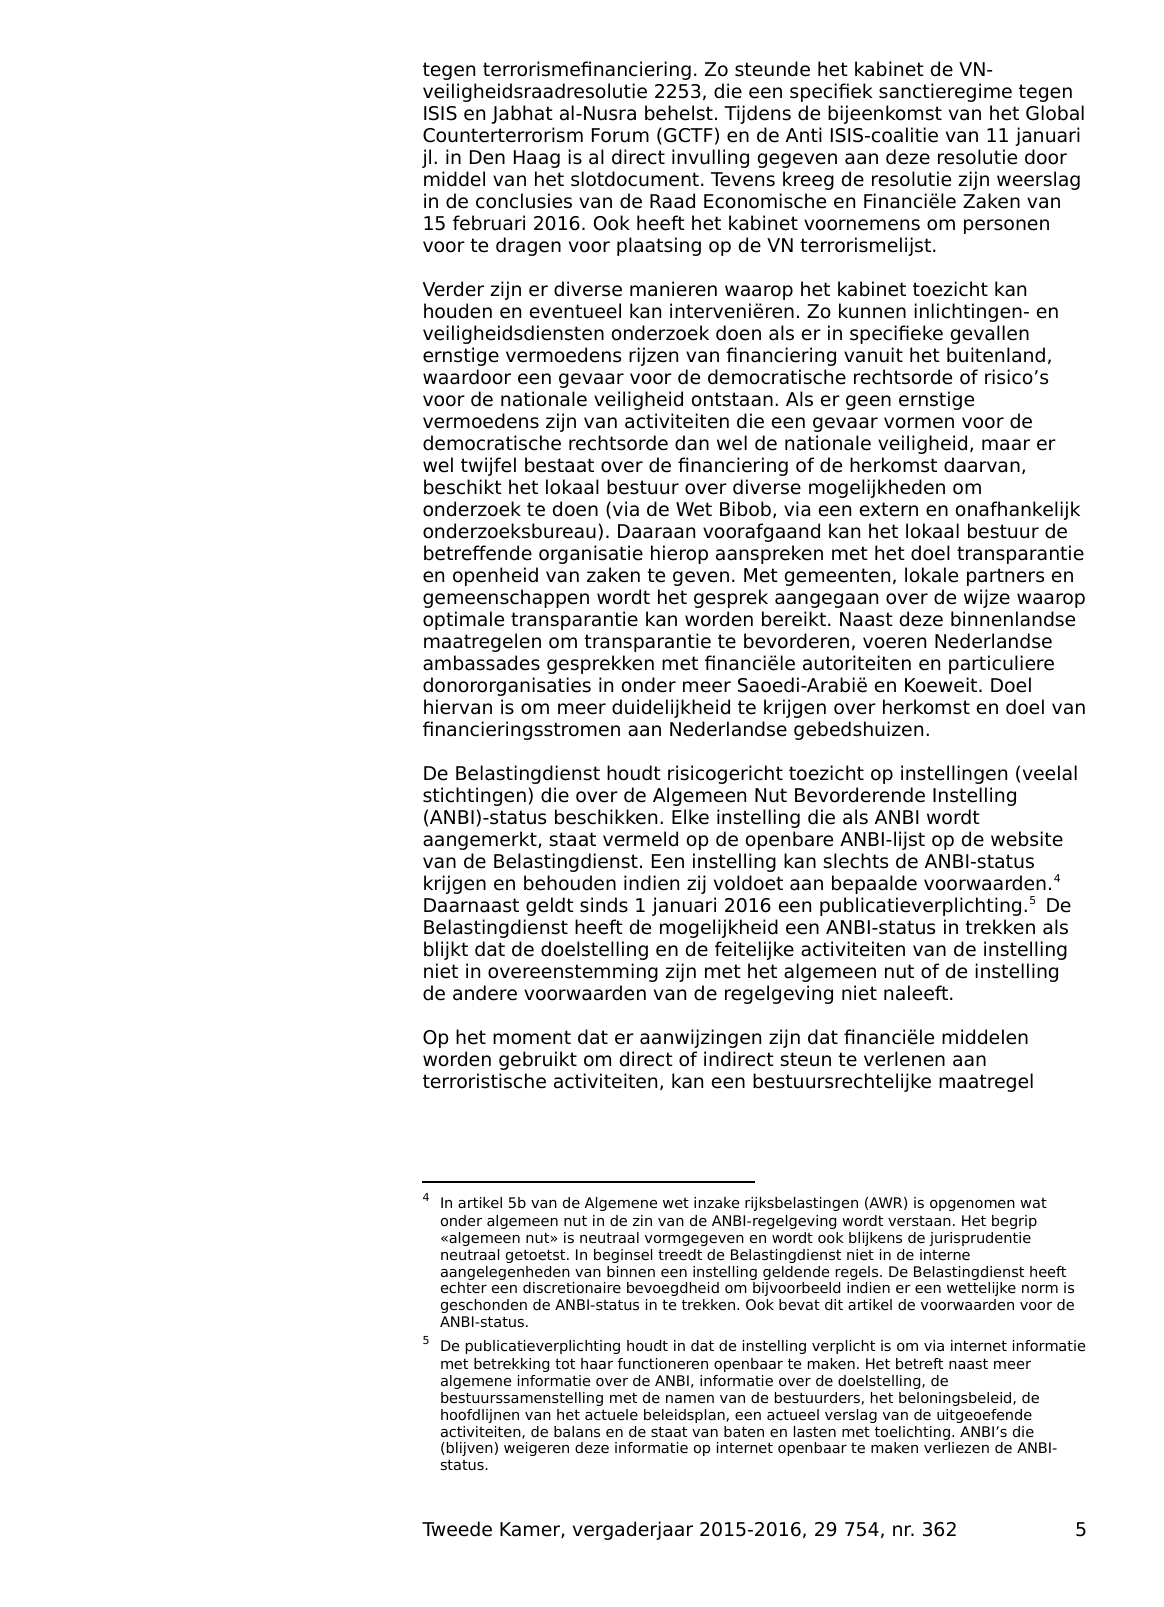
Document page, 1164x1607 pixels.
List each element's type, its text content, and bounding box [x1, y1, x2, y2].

text Op het moment dat er aanwijzingen zijn dat financiële middelen worden gebruikt om direct of indirect steun te verlenen aan terroristische activiteiten, kan een bestuursrechtelijke maatregel [422, 1027, 1087, 1093]
text In artikel 5b van de Algemene wet inzake rijksbelastingen (AWR) is opgenomen wat onder algemeen nut in de zin van de ANBI-regelgeving wordt verstaan. Het begrip «algemeen nut» is neutraal vormgegeven en wordt ook blijkens de jurisprudentie neutraal getoetst. In beginsel treedt de Belastingdienst niet in de interne aangelegenheden van binnen een instelling geldende regels. De Belastingdienst heeft echter een discretionaire bevoegdheid om bijvoorbeeld indien er een wettelijke norm is geschonden de ANBI-status in te trekken. Ook bevat dit artikel de voorwaarden voor de ANBI-status. [422, 1191, 1087, 1331]
text Verder zijn er diverse manieren waarop het kabinet toezicht kan houden en eventueel kan interveniëren. Zo kunnen inlichtingen- en veiligheidsdiensten onderzoek doen als er in specifieke gevallen ernstige vermoedens rijzen van financiering vanuit het buitenland, waardoor een gevaar voor de democratische rechtsorde of risico’s voor de nationale veiligheid ontstaan. Als er geen ernstige vermoedens zijn van activiteiten die een gevaar vormen voor de democratische rechtsorde dan wel de nationale veiligheid, maar er wel twijfel bestaat over de financiering of de herkomst daarvan, beschikt het lokaal bestuur over diverse mogelijkheden om onderzoek te doen (via de Wet Bibob, via een extern en onafhankelijk onderzoeksbureau). Daaraan voorafgaand kan het lokaal bestuur de betreffende organisatie hierop aanspreken met het doel transparantie en openheid van zaken te geven. Met gemeenten, lokale partners en gemeenschappen wordt het gesprek aangegaan over de wijze waarop optimale transparantie kan worden bereikt. Naast deze binnenlandse maatregelen om transparantie te bevorderen, voeren Nederlandse ambassades gesprekken met financiële autoriteiten en particuliere donororganisaties in onder meer Saoedi-Arabië en Koeweit. Doel hiervan is om meer duidelijkheid te krijgen over herkomst en doel van financieringsstromen aan Nederlandse gebedshuizen. [422, 279, 1087, 741]
text De Belastingdienst houdt risicogericht toezicht op instellingen (veelal stichtingen) die over de Algemeen Nut Bevorderende Instelling (ANBI)-status beschikken. Elke instelling die als ANBI wordt aangemerkt, staat vermeld op de openbare ANBI-lijst op de website van de Belastingdienst. Een instelling kan slechts de ANBI-status krijgen en behouden indien zij voldoet aan bepaalde voorwaarden. Daarnaast geldt sinds 1 januari 2016 een publicatieverplichting. De Belastingdienst heeft de mogelijkheid een ANBI-status in trekken als blijkt dat de doelstelling en de feitelijke activiteiten van de instelling niet in overeenstemming zijn met het algemeen nut of de instelling de andere voorwaarden van de regelgeving niet naleeft. [422, 763, 1087, 1004]
text De publicatieverplichting houdt in dat de instelling verplicht is om via internet informatie met betrekking tot haar functioneren openbaar te maken. Het betreft naast meer algemene informatie over de ANBI, informatie over de doelstelling, de bestuurssamenstelling met de namen van de bestuurders, het beloningsbeleid, de hoofdlijnen van het actuele beleidsplan, een actueel verslag van de uitgeoefende activiteiten, de balans en de staat van baten en lasten met toelichting. ANBI’s die (blijven) weigeren deze informatie op internet openbaar te maken verliezen de ANBI-status. [422, 1334, 1087, 1474]
text tegen terrorismefinanciering. Zo steunde het kabinet de VN-veiligheidsraadresolutie 2253, die een specifiek sanctieregime tegen ISIS en Jabhat al-Nusra behelst. Tijdens de bijeenkomst van het Global Counterterrorism Forum (GCTF) en de Anti ISIS-coalitie van 11 januari jl. in Den Haag is al direct invulling gegeven aan deze resolutie door middel van het slotdocument. Tevens kreeg de resolutie zijn weerslag in de conclusies van de Raad Economische en Financiële Zaken van 15 februari 2016. Ook heeft het kabinet voornemens om personen voor te dragen voor plaatsing op de VN terrorismelijst. [422, 59, 1087, 257]
